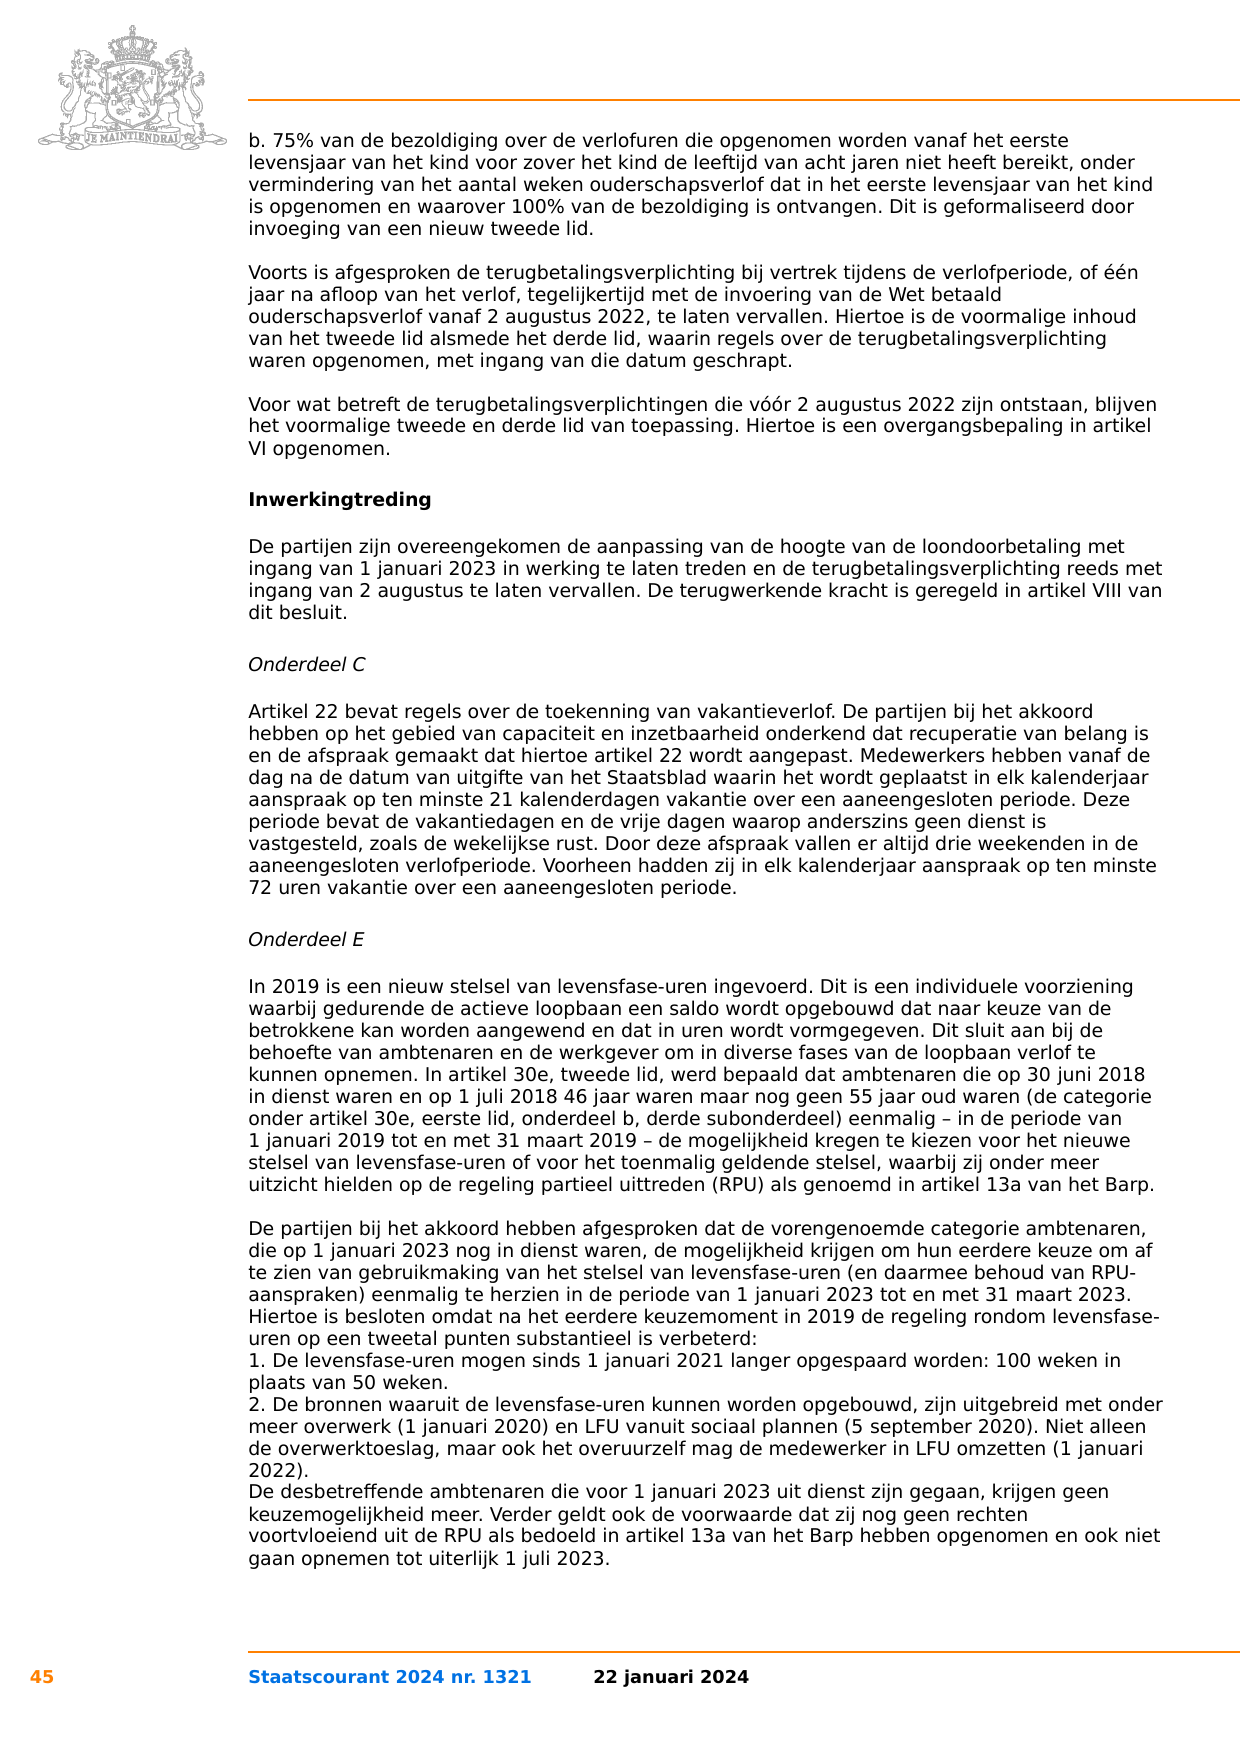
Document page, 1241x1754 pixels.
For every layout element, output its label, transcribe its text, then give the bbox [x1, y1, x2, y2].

text Voorts is afgesproken de terugbetalingsverplichting bij vertrek tijdens de verlofperiode, of één jaar na afloop van het verlof, tegelijkertijd met de invoering van de Wet betaald ouderschapsverlof vanaf 2 augustus 2022, te laten vervallen. Hiertoe is de voormalige inhoud van het tweede lid alsmede het derde lid, waarin regels over de terugbetalingsverplichting waren opgenomen, met ingang van die datum geschrapt. [248, 262, 1163, 372]
text b. 75% van de bezoldiging over de verlofuren die opgenomen worden vanaf het eerste levensjaar van het kind voor zover het kind de leeftijd van acht jaren niet heeft bereikt, onder vermindering van het aantal weken ouderschapsverlof dat in het eerste levensjaar van het kind is opgenomen en waarover 100% van de bezoldiging is ontvangen. Dit is geformaliseerd door invoeging van een nieuw tweede lid. [248, 130, 1163, 240]
text De partijen bij het akkoord hebben afgesproken dat de vorengenoemde categorie ambtenaren, die op 1 januari 2023 nog in dienst waren, de mogelijkheid krijgen om hun eerdere keuze om af te zien van gebruikmaking van het stelsel van levensfase-uren (en daarmee behoud van RPU-aanspraken) eenmalig te herzien in de periode van 1 januari 2023 tot en met 31 maart 2023. Hiertoe is besloten omdat na het eerdere keuzemoment in 2019 de regeling rondom levensfase-uren op een tweetal punten substantieel is verbeterd: [248, 1218, 1163, 1349]
subtitle Inwerkingtreding [248, 489, 1163, 511]
text Voor wat betreft de terugbetalingsverplichtingen die vóór 2 augustus 2022 zijn ontstaan, blijven het voormalige tweede en derde lid van toepassing. Hiertoe is een overgangsbepaling in artikel VI opgenomen. [248, 393, 1163, 459]
text Artikel 22 bevat regels over de toekenning van vakantieverlof. De partijen bij het akkoord hebben op het gebied van capaciteit en inzetbaarheid onderkend dat recuperatie van belang is en de afspraak gemaakt dat hiertoe artikel 22 wordt aangepast. Medewerkers hebben vanaf de dag na de datum van uitgifte van het Staatsblad waarin het wordt geplaatst in elk kalenderjaar aanspraak op ten minste 21 kalenderdagen vakantie over een aaneengesloten periode. Deze periode bevat de vakantiedagen en de vrije dagen waarop anderszins geen dienst is vastgesteld, zoals de wekelijkse rust. Door deze afspraak vallen er altijd drie weekenden in de aaneengesloten verlofperiode. Voorheen hadden zij in elk kalenderjaar aanspraak op ten minste 72 uren vakantie over een aaneengesloten periode. [248, 701, 1163, 899]
subtitle Onderdeel E [248, 929, 1163, 951]
text 2. De bronnen waaruit de levensfase-uren kunnen worden opgebouwd, zijn uitgebreid met onder meer overwerk (1 januari 2020) en LFU vanuit sociaal plannen (5 september 2020). Niet alleen de overwerktoeslag, maar ook het overuurzelf mag de medewerker in LFU omzetten (1 januari 2022). [248, 1393, 1163, 1481]
text 1. De levensfase-uren mogen sinds 1 januari 2021 langer opgespaard worden: 100 weken in plaats van 50 weken. [248, 1349, 1163, 1393]
picture [38, 25, 227, 150]
subtitle Onderdeel C [248, 654, 1163, 676]
text De partijen zijn overeengekomen de aanpassing van de hoogte van de loondoorbetaling met ingang van 1 januari 2023 in werking te laten treden en de terugbetalingsverplichting reeds met ingang van 2 augustus te laten vervallen. De terugwerkende kracht is geregeld in artikel VIII van dit besluit. [248, 536, 1163, 624]
text In 2019 is een nieuw stelsel van levensfase-uren ingevoerd. Dit is een individuele voorziening waarbij gedurende de actieve loopbaan een saldo wordt opgebouwd dat naar keuze van de betrokkene kan worden aangewend en dat in uren wordt vormgegeven. Dit sluit aan bij de behoefte van ambtenaren en de werkgever om in diverse fases van de loopbaan verlof te kunnen opnemen. In artikel 30e, tweede lid, werd bepaald dat ambtenaren die op 30 juni 2018 in dienst waren en op 1 juli 2018 46 jaar waren maar nog geen 55 jaar oud waren (de categorie onder artikel 30e, eerste lid, onderdeel b, derde subonderdeel) eenmalig – in de periode van 1 januari 2019 tot en met 31 maart 2019 – de mogelijkheid kregen te kiezen voor het nieuwe stelsel van levensfase-uren of voor het toenmalig geldende stelsel, waarbij zij onder meer uitzicht hielden op de regeling partieel uittreden (RPU) als genoemd in artikel 13a van het Barp. [248, 976, 1163, 1196]
text De desbetreffende ambtenaren die voor 1 januari 2023 uit dienst zijn gegaan, krijgen geen keuzemogelijkheid meer. Verder geldt ook de voorwaarde dat zij nog geen rechten voortvloeiend uit de RPU als bedoeld in artikel 13a van het Barp hebben opgenomen en ook niet gaan opnemen tot uiterlijk 1 juli 2023. [248, 1481, 1163, 1569]
